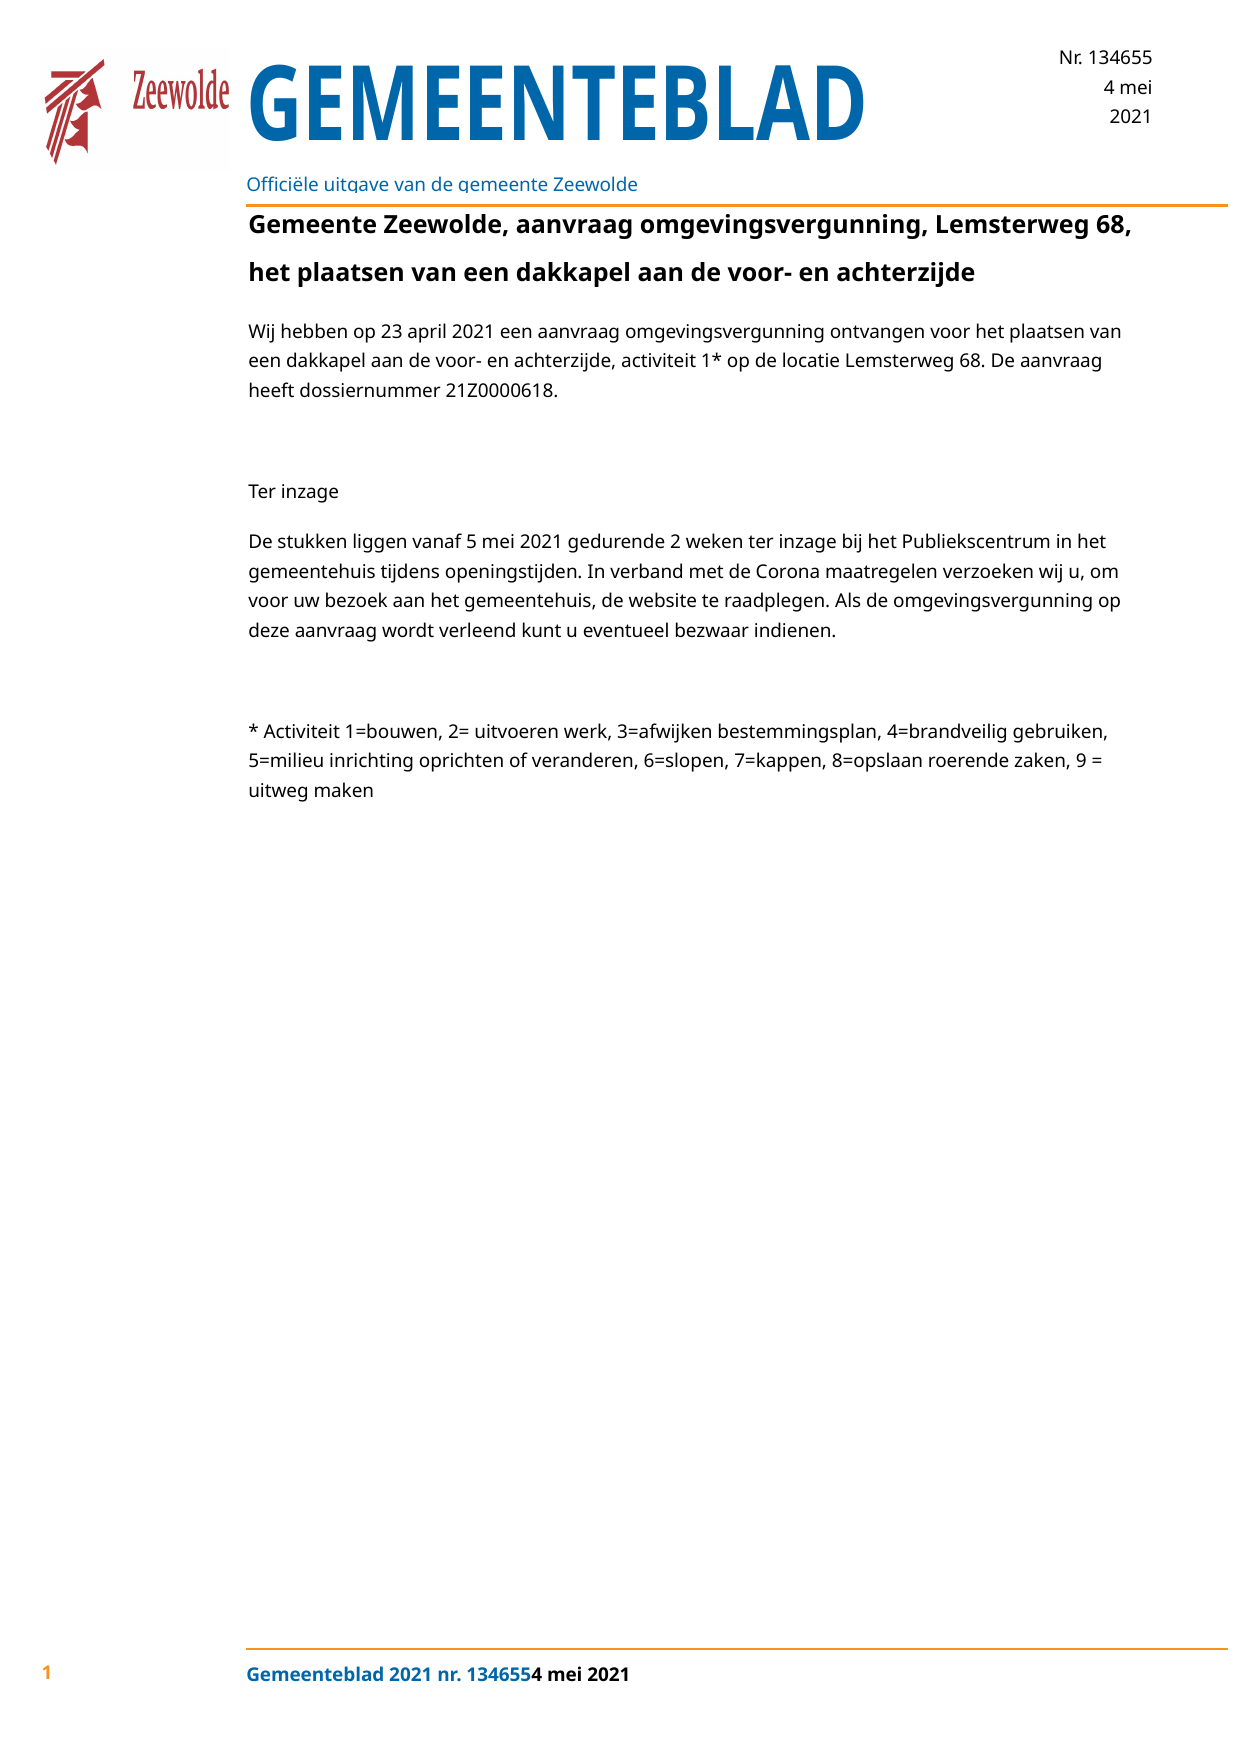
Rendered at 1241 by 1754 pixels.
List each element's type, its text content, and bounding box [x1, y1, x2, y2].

text Wij hebben op 23 april 2021 een aanvraag omgevingsvergunning ontvangen voor het plaatsen van een dakkapel aan de voor- en achterzijde, activiteit 1* op de locatie Lemsterweg 68. De aanvraag heeft dossiernummer 21Z0000618. [248, 318, 1152, 403]
text * Activiteit 1=bouwen, 2= uitvoeren werk, 3=afwijken bestemmingsplan, 4=brandveilig gebruiken, 5=milieu inrichting oprichten of veranderen, 6=slopen, 7=kappen, 8=opslaan roerende zaken, 9 = uitweg maken [248, 718, 1152, 803]
picture [41, 47, 231, 172]
text Gemeente Zeewolde, aanvraag omgevingsvergunning, Lemsterweg 68, het plaatsen van een dakkapel aan de voor- en achterzijde [248, 207, 1152, 288]
text Ter inzage [248, 478, 1152, 504]
text De stukken liggen vanaf 5 mei 2021 gedurende 2 weken ter inzage bij het Publiekscentrum in het gemeentehuis tijdens openingstijden. In verband met de Corona maatregelen verzoeken wij u, om voor uw bezoek aan het gemeentehuis, de website te raadplegen. Als de omgevingsvergunning op deze aanvraag wordt verleend kunt u eventueel bezwaar indienen. [248, 528, 1152, 643]
